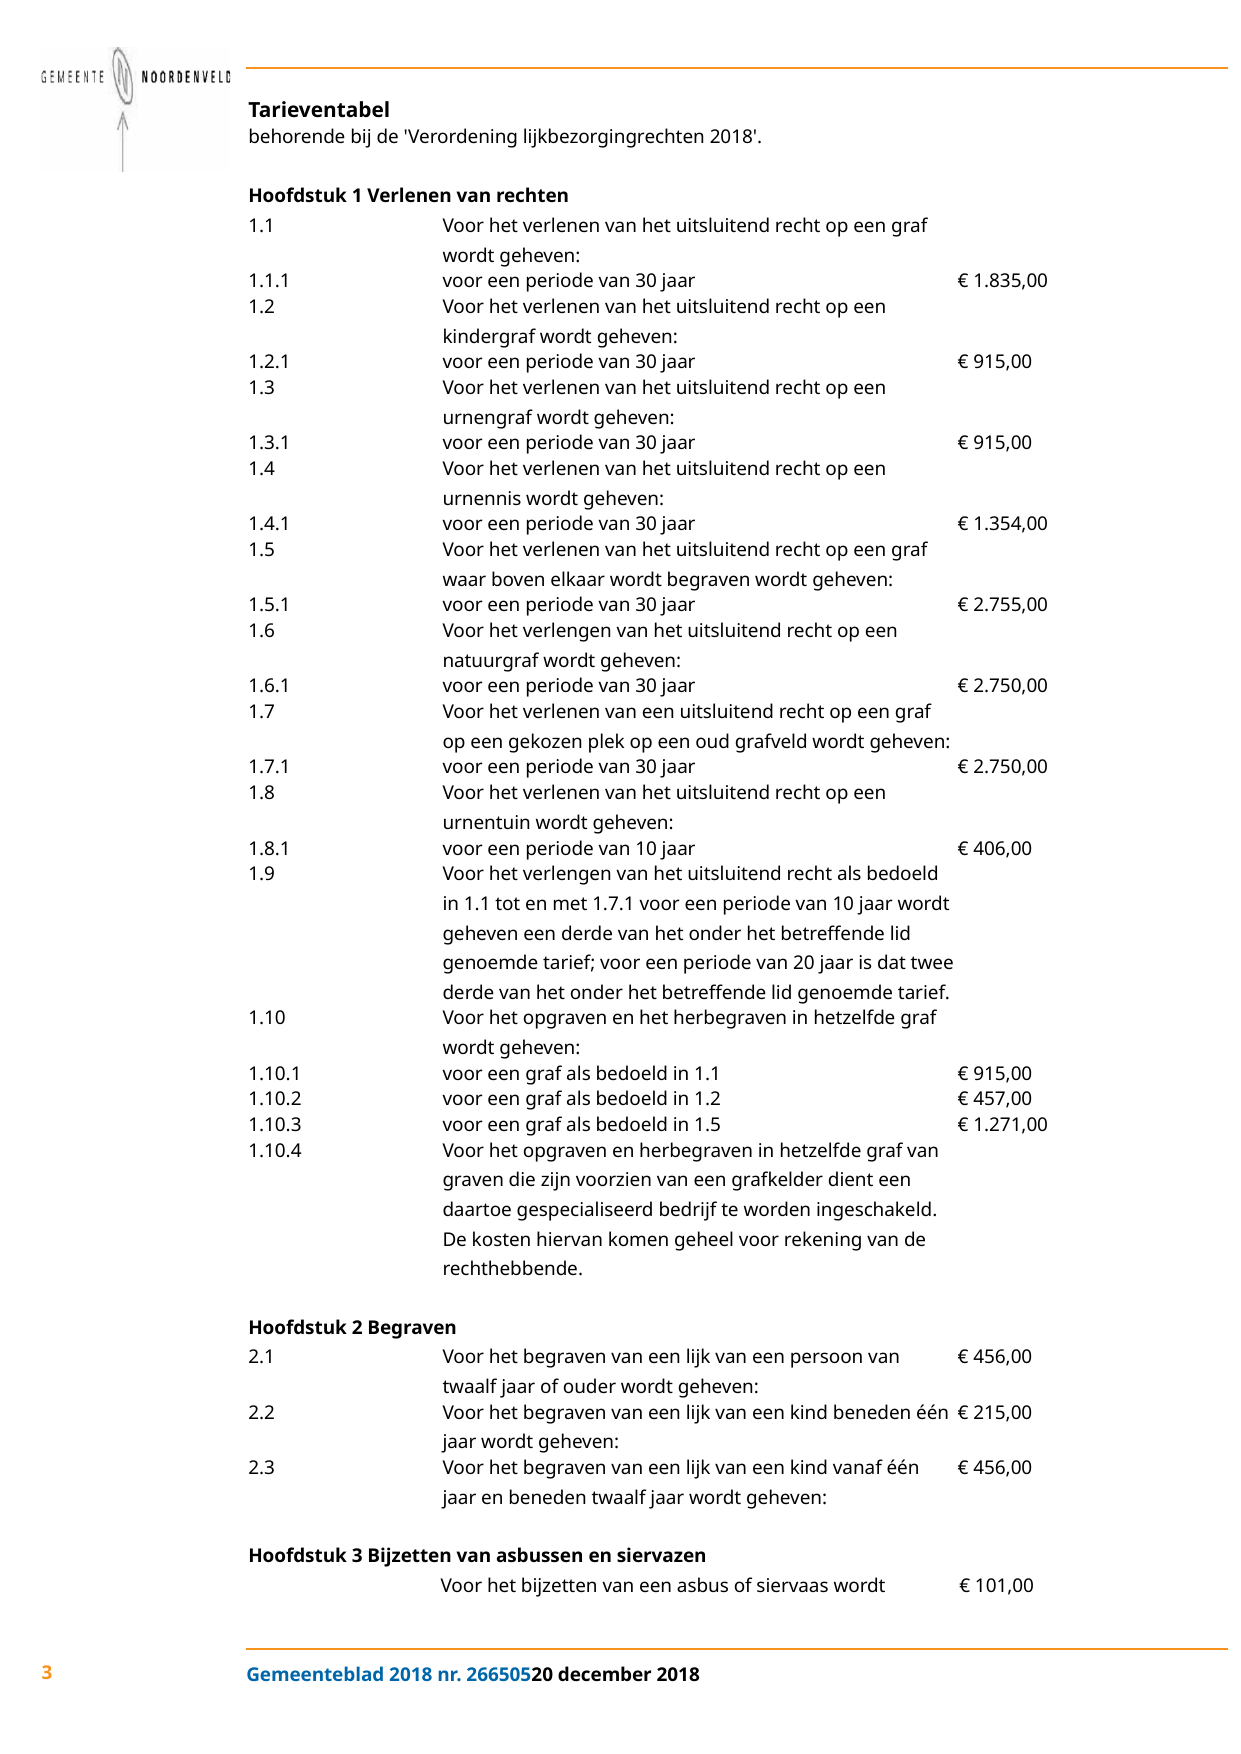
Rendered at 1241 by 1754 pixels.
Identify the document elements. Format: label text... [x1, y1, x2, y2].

table_cell Voor het begraven van een lijk van een kind vanaf één jaar en beneden twaalf jaar wordt geheven: [442, 1454, 957, 1509]
table_cell Voor het begraven van een lijk van een kind beneden één jaar wordt geheven: [442, 1399, 957, 1454]
table_cell [958, 699, 1152, 754]
table_cell [958, 374, 1152, 429]
table_cell voor een periode van 30 jaar [442, 754, 957, 779]
table_cell [958, 1137, 1152, 1281]
table_cell 1.7 [248, 699, 442, 754]
table_cell 2.3 [248, 1454, 442, 1509]
picture [41, 47, 231, 172]
table_cell voor een periode van 10 jaar [442, 835, 957, 861]
table_cell [958, 536, 1152, 592]
table_cell voor een graf als bedoeld in 1.1 [442, 1060, 957, 1086]
table_cell 1.3.1 [248, 430, 442, 455]
text Hoofdstuk 1 Verlenen van rechten [248, 182, 1152, 208]
table_cell Voor het verlenen van het uitsluitend recht op een urnentuin wordt geheven: [442, 780, 957, 835]
table_cell € 915,00 [958, 349, 1152, 374]
table_cell € 1.354,00 [958, 511, 1152, 536]
table_cell 1.8 [248, 780, 442, 835]
table_cell 1.10.2 [248, 1086, 442, 1111]
table_cell € 1.271,00 [958, 1111, 1152, 1137]
text Hoofdstuk 3 Bijzetten van asbussen en siervazen [248, 1542, 1152, 1568]
table_cell voor een periode van 30 jaar [442, 592, 957, 617]
table_cell Voor het verlenen van het uitsluitend recht op een urnengraf wordt geheven: [442, 374, 957, 429]
table_cell 1.10.4 [248, 1137, 442, 1281]
table_cell € 1.835,00 [958, 268, 1152, 293]
table_header € 456,00 [958, 1344, 1152, 1399]
table_cell € 2.755,00 [958, 592, 1152, 617]
table_cell voor een graf als bedoeld in 1.2 [442, 1086, 957, 1111]
table_cell 2.2 [248, 1399, 442, 1454]
table_header Voor het bijzetten van een asbus of siervaas wordt [440, 1572, 959, 1598]
table_cell Voor het opgraven en herbegraven in hetzelfde graf van graven die zijn voorzien van een grafkelder dient een daartoe gespecialiseerd bedrijf te worden ingeschakeld. De kosten hiervan komen geheel voor rekening van de rechthebbende. [442, 1137, 957, 1281]
table_cell € 406,00 [958, 835, 1152, 861]
table_cell Voor het verlenen van het uitsluitend recht op een graf waar boven elkaar wordt begraven wordt geheven: [442, 536, 957, 592]
table_cell Voor het verlenen van een uitsluitend recht op een graf op een gekozen plek op een oud grafveld wordt geheven: [442, 699, 957, 754]
table_cell 1.1.1 [248, 268, 442, 293]
table_cell Voor het verlengen van het uitsluitend recht op een natuurgraf wordt geheven: [442, 618, 957, 673]
table_cell voor een periode van 30 jaar [442, 511, 957, 536]
table_cell Voor het opgraven en het herbegraven in hetzelfde graf wordt geheven: [442, 1005, 957, 1060]
text behorende bij de 'Verordening lijkbezorgingrechten 2018'. [248, 123, 1152, 149]
table_cell 1.6 [248, 618, 442, 673]
table_cell Voor het verlenen van het uitsluitend recht op een urnennis wordt geheven: [442, 455, 957, 511]
table_cell 1.7.1 [248, 754, 442, 779]
table_cell 1.4 [248, 455, 442, 511]
table_cell voor een periode van 30 jaar [442, 430, 957, 455]
table_cell voor een periode van 30 jaar [442, 349, 957, 374]
table_cell 1.5 [248, 536, 442, 592]
table_cell 1.5.1 [248, 592, 442, 617]
table_cell 1.3 [248, 374, 442, 429]
table_cell € 215,00 [958, 1399, 1152, 1454]
table_cell Voor het verlenen van het uitsluitend recht op een kindergraf wordt geheven: [442, 293, 957, 348]
table_cell € 915,00 [958, 1060, 1152, 1086]
table_cell [958, 455, 1152, 511]
table_cell 1.8.1 [248, 835, 442, 861]
table_cell [958, 861, 1152, 1004]
table_header 2.1 [248, 1344, 442, 1399]
table_cell € 2.750,00 [958, 754, 1152, 779]
table_cell [958, 618, 1152, 673]
table_cell voor een periode van 30 jaar [442, 268, 957, 293]
table_header [958, 212, 1152, 267]
table_cell € 2.750,00 [958, 673, 1152, 698]
table_header [248, 1572, 440, 1598]
table_cell 1.10.1 [248, 1060, 442, 1086]
table_cell 1.10.3 [248, 1111, 442, 1137]
table_cell 1.2.1 [248, 349, 442, 374]
table_header 1.1 [248, 212, 442, 267]
table_cell [958, 1005, 1152, 1060]
text Hoofdstuk 2 Begraven [248, 1314, 1152, 1340]
table_cell 1.6.1 [248, 673, 442, 698]
table_header € 101,00 [959, 1572, 1152, 1598]
table_cell [958, 780, 1152, 835]
table_header Voor het begraven van een lijk van een persoon van twaalf jaar of ouder wordt geheven: [442, 1344, 957, 1399]
table_cell voor een graf als bedoeld in 1.5 [442, 1111, 957, 1137]
table_cell € 456,00 [958, 1454, 1152, 1509]
table_cell € 915,00 [958, 430, 1152, 455]
table_cell 1.2 [248, 293, 442, 348]
table_cell € 457,00 [958, 1086, 1152, 1111]
table_header Voor het verlenen van het uitsluitend recht op een graf wordt geheven: [442, 212, 957, 267]
table_cell 1.9 [248, 861, 442, 1004]
table_cell 1.4.1 [248, 511, 442, 536]
table_cell Voor het verlengen van het uitsluitend recht als bedoeld in 1.1 tot en met 1.7.1 voor een periode van 10 jaar wordt geheven een derde van het onder het betreffende lid genoemde tarief; voor een periode van 20 jaar is dat twee derde van het onder het betreffende lid genoemde tarief. [442, 861, 957, 1004]
table_cell [958, 293, 1152, 348]
table_cell 1.10 [248, 1005, 442, 1060]
text Tarieventabel [248, 95, 1152, 123]
table_cell voor een periode van 30 jaar [442, 673, 957, 698]
